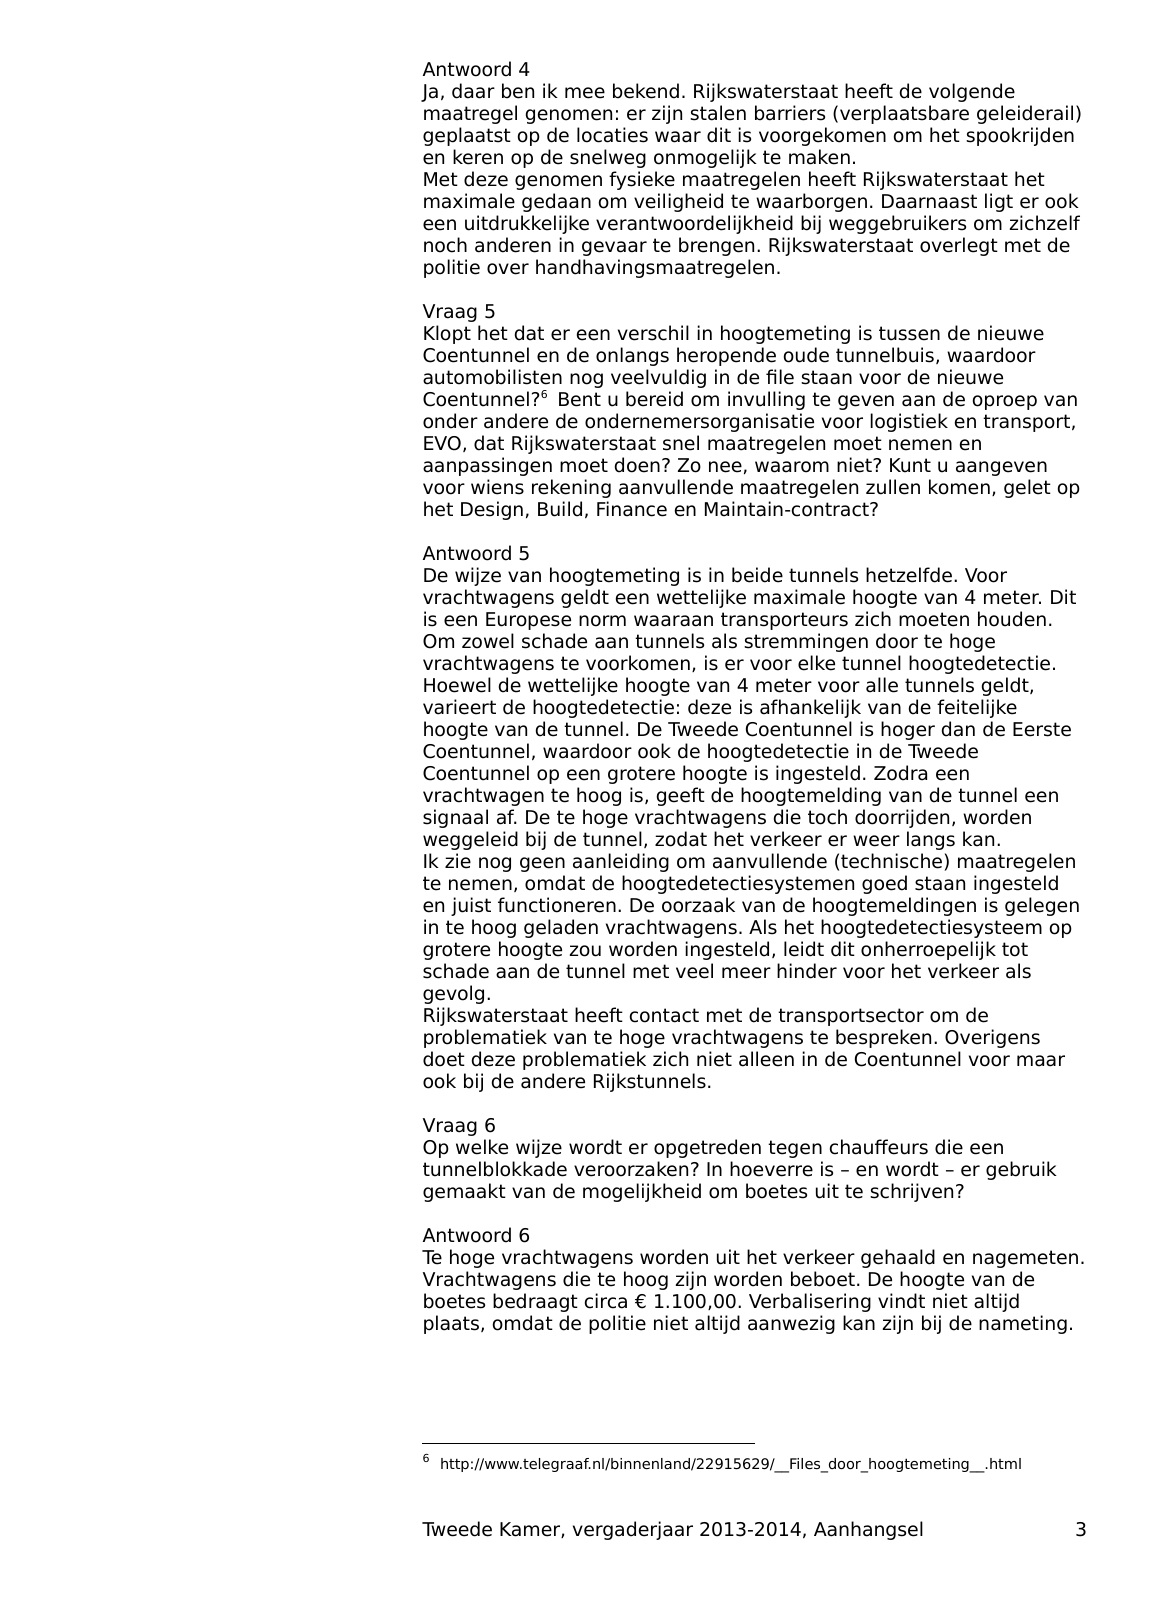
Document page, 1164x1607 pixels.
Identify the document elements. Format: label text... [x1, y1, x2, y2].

text Met deze genomen fysieke maatregelen heeft Rijkswaterstaat het maximale gedaan om veiligheid te waarborgen. Daarnaast ligt er ook een uitdrukkelijke verantwoordelijkheid bij weggebruikers om zichzelf noch anderen in gevaar te brengen. Rijkswaterstaat overlegt met de politie over handhavingsmaatregelen. [422, 169, 1087, 279]
text Vraag 6 [422, 1115, 1087, 1137]
text Antwoord 4 [422, 59, 1087, 81]
text Antwoord 6 [422, 1225, 1087, 1247]
text Klopt het dat er een verschil in hoogtemeting is tussen de nieuwe Coentunnel en de onlangs heropende oude tunnelbuis, waardoor automobilisten nog veelvuldig in de file staan voor de nieuwe Coentunnel? Bent u bereid om invulling te geven aan de oproep van onder andere de ondernemersorganisatie voor logistiek en transport, EVO, dat Rijkswaterstaat snel maatregelen moet nemen en aanpassingen moet doen? Zo nee, waarom niet? Kunt u aangeven voor wiens rekening aanvullende maatregelen zullen komen, gelet op het Design, Build, Finance en Maintain-contract? [422, 323, 1087, 521]
text Rijkswaterstaat heeft contact met de transportsector om de problematiek van te hoge vrachtwagens te bespreken. Overigens doet deze problematiek zich niet alleen in de Coentunnel voor maar ook bij de andere Rijkstunnels. [422, 1004, 1087, 1092]
text Ik zie nog geen aanleiding om aanvullende (technische) maatregelen te nemen, omdat de hoogtedetectiesystemen goed staan ingesteld en juist functioneren. De oorzaak van de hoogtemeldingen is gelegen in te hoog geladen vrachtwagens. Als het hoogtedetectiesysteem op grotere hoogte zou worden ingesteld, leidt dit onherroepelijk tot schade aan de tunnel met veel meer hinder voor het verkeer als gevolg. [422, 851, 1087, 1004]
text Antwoord 5 [422, 543, 1087, 565]
text http://www.telegraaf.nl/binnenland/22915629/__Files_door_hoogtemeting__.html [422, 1452, 1087, 1474]
text Op welke wijze wordt er opgetreden tegen chauffeurs die een tunnelblokkade veroorzaken? In hoeverre is – en wordt – er gebruik gemaakt van de mogelijkheid om boetes uit te schrijven? [422, 1137, 1087, 1203]
text Ja, daar ben ik mee bekend. Rijkswaterstaat heeft de volgende maatregel genomen: er zijn stalen barriers (verplaatsbare geleiderail) geplaatst op de locaties waar dit is voorgekomen om het spookrijden en keren op de snelweg onmogelijk te maken. [422, 81, 1087, 169]
text De wijze van hoogtemeting is in beide tunnels hetzelfde. Voor vrachtwagens geldt een wettelijke maximale hoogte van 4 meter. Dit is een Europese norm waaraan transporteurs zich moeten houden. Om zowel schade aan tunnels als stremmingen door te hoge vrachtwagens te voorkomen, is er voor elke tunnel hoogtedetectie. [422, 565, 1087, 675]
text Vraag 5 [422, 301, 1087, 323]
text Hoewel de wettelijke hoogte van 4 meter voor alle tunnels geldt, varieert de hoogtedetectie: deze is afhankelijk van de feitelijke hoogte van de tunnel. De Tweede Coentunnel is hoger dan de Eerste Coentunnel, waardoor ook de hoogtedetectie in de Tweede Coentunnel op een grotere hoogte is ingesteld. Zodra een vrachtwagen te hoog is, geeft de hoogtemelding van de tunnel een signaal af. De te hoge vrachtwagens die toch doorrijden, worden weggeleid bij de tunnel, zodat het verkeer er weer langs kan. [422, 675, 1087, 851]
text Te hoge vrachtwagens worden uit het verkeer gehaald en nagemeten. Vrachtwagens die te hoog zijn worden beboet. De hoogte van de boetes bedraagt circa € 1.100,00. Verbalisering vindt niet altijd plaats, omdat de politie niet altijd aanwezig kan zijn bij de nameting. [422, 1247, 1087, 1335]
